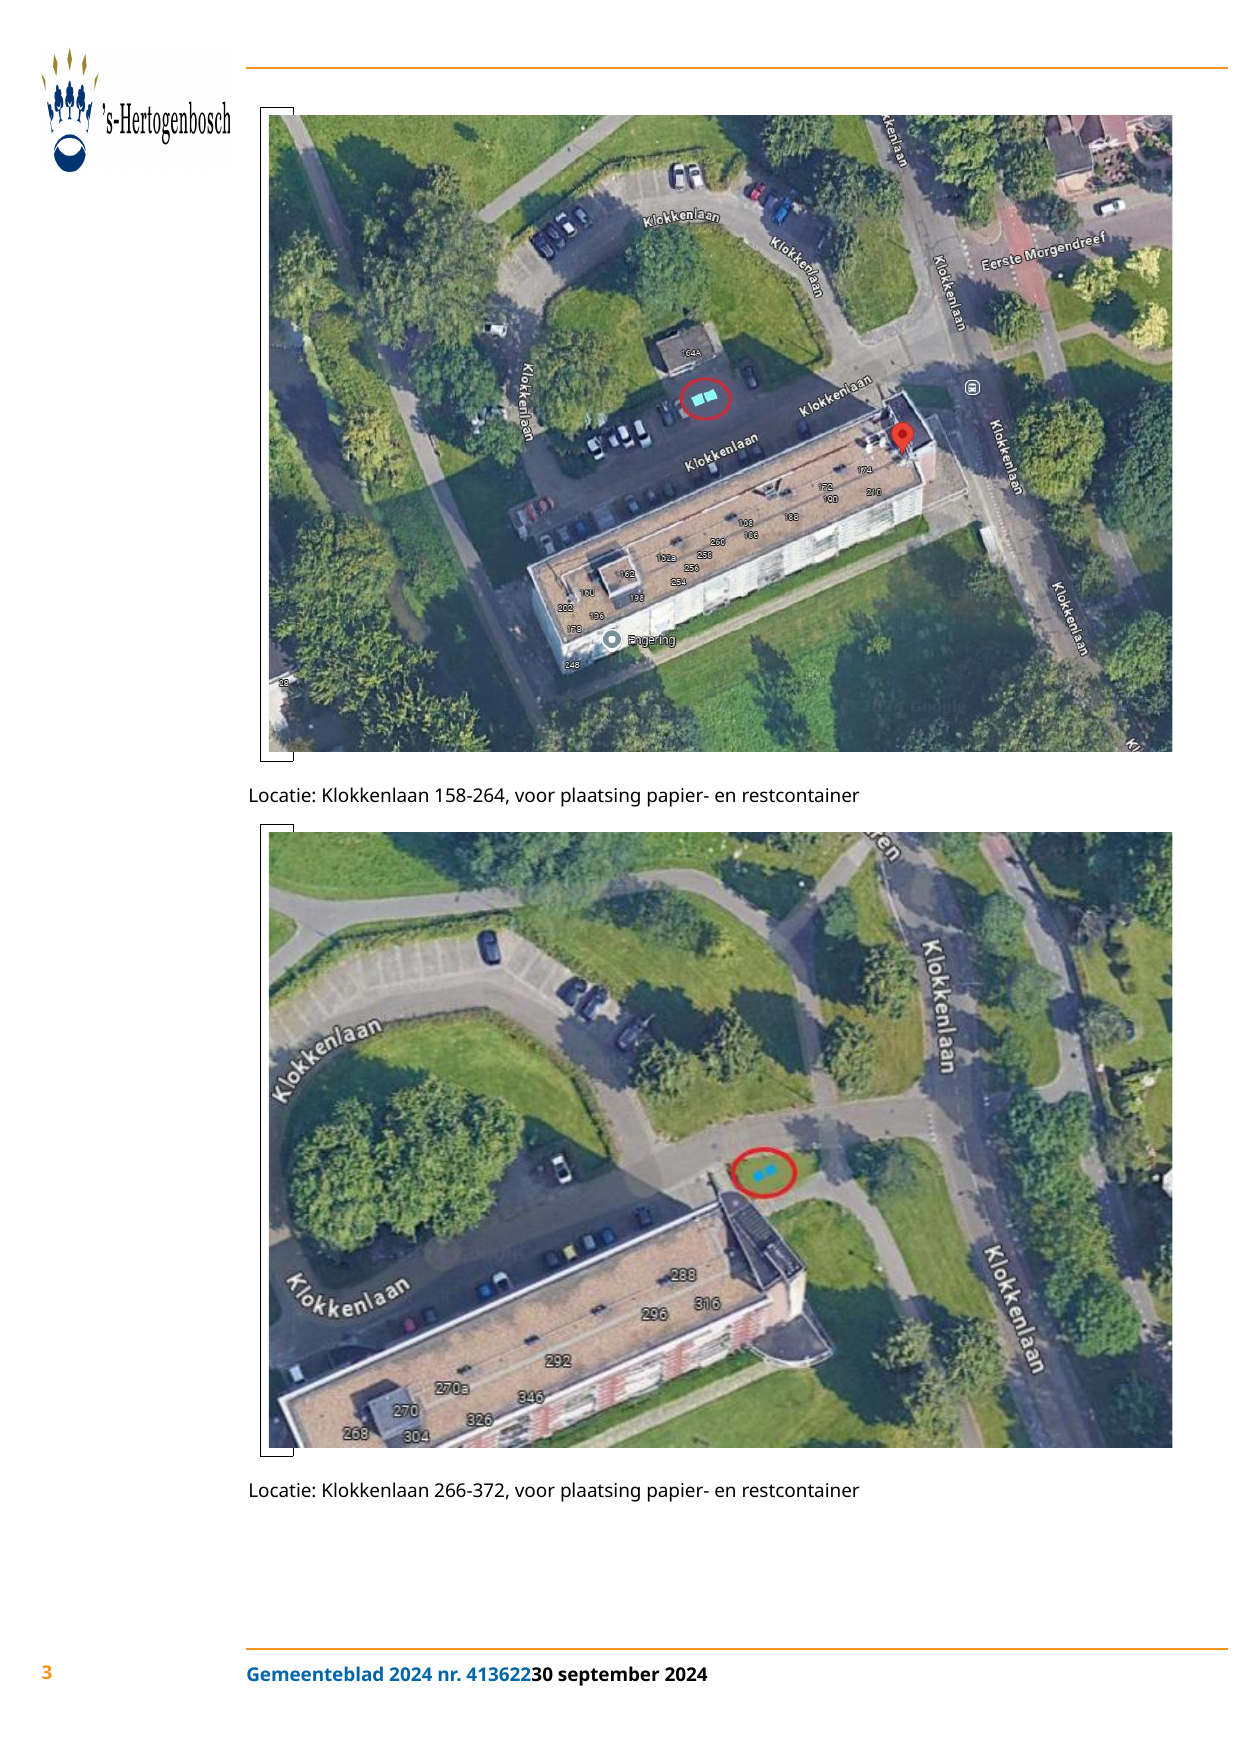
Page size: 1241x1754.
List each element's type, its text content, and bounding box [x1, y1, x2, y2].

text Locatie: Klokkenlaan 158-264, voor plaatsing papier- en restcontainer [248, 782, 1152, 808]
picture [268, 832, 1173, 1448]
picture [268, 115, 1173, 752]
text Locatie: Klokkenlaan 266-372, voor plaatsing papier- en restcontainer [248, 1478, 1152, 1503]
picture [41, 47, 231, 172]
